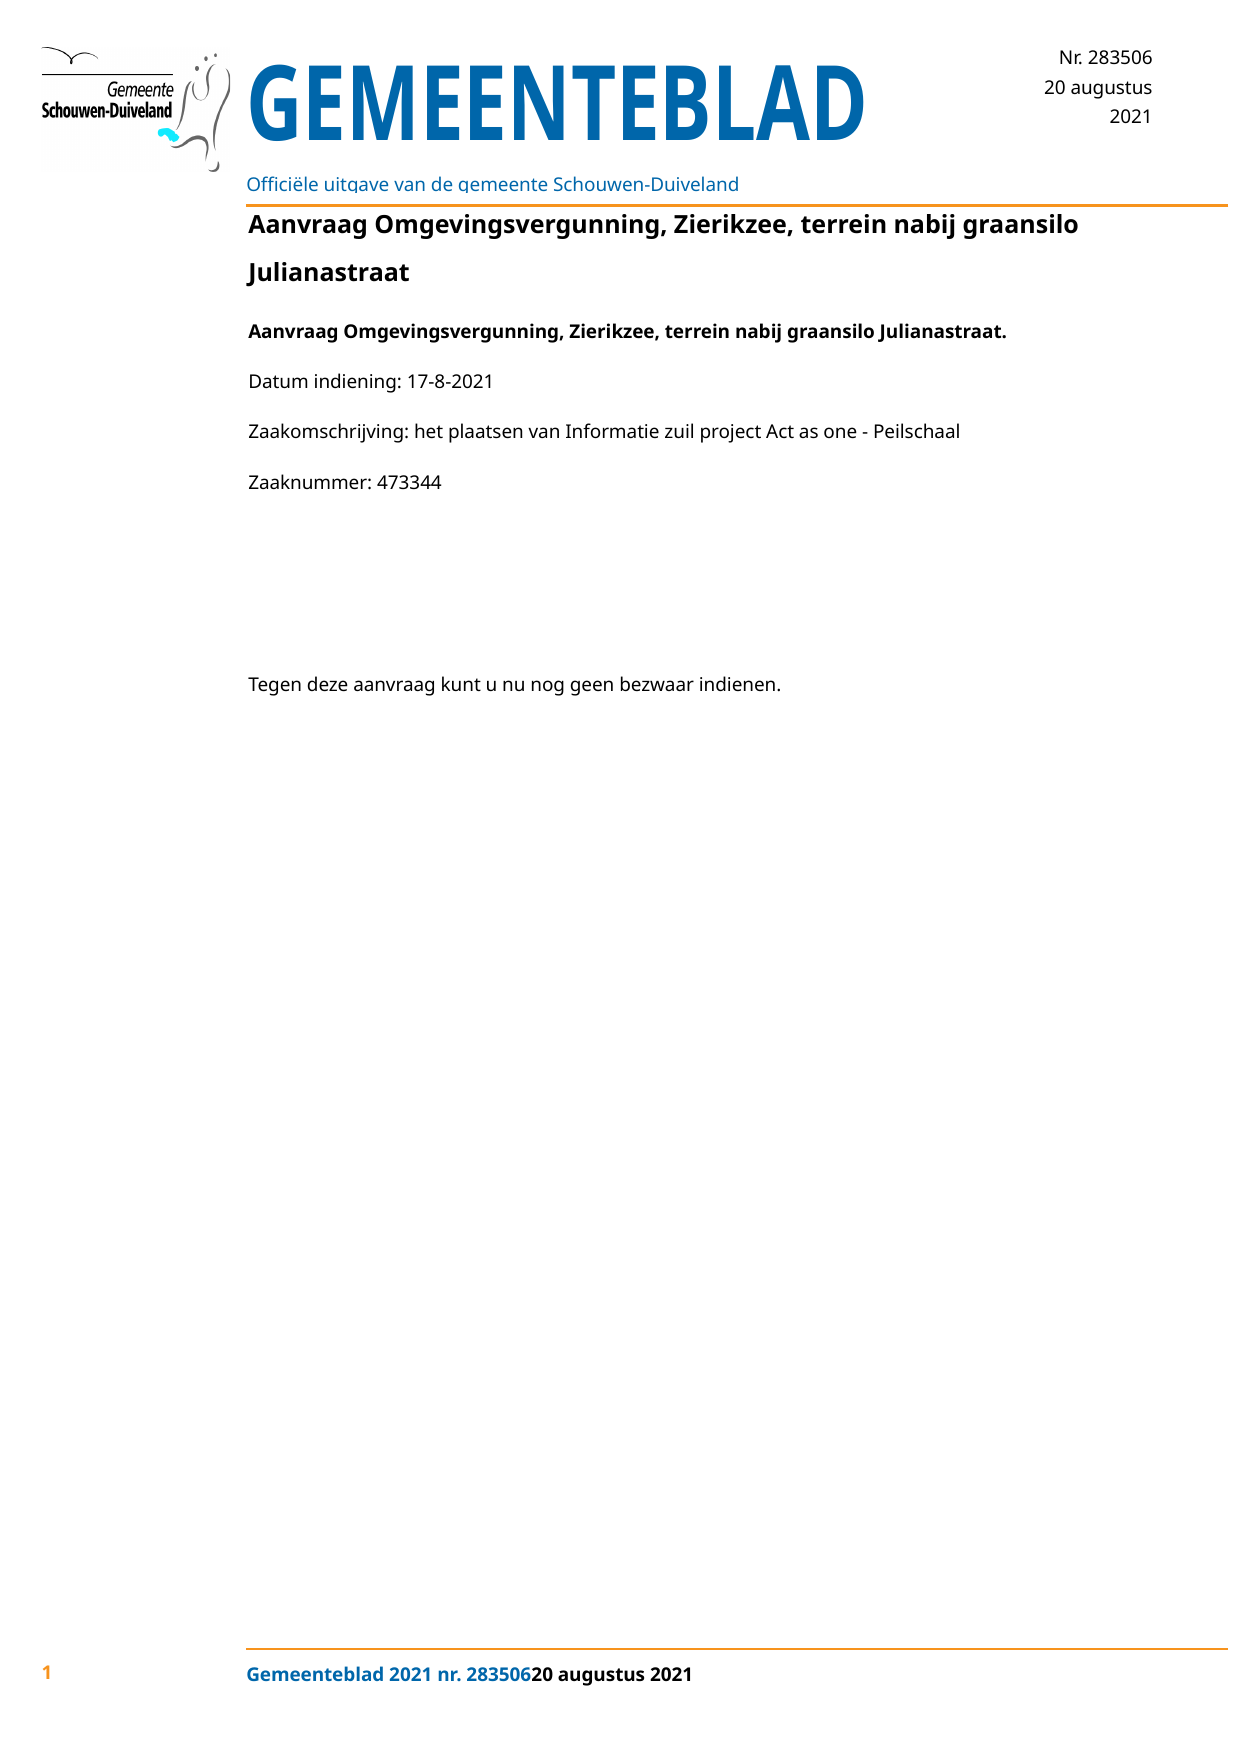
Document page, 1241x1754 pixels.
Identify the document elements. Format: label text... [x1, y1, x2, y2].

text Zaaknummer: 473344 [248, 469, 1152, 495]
text Aanvraag Omgevingsvergunning, Zierikzee, terrein nabij graansilo Julianastraat. [248, 318, 1152, 344]
text Aanvraag Omgevingsvergunning, Zierikzee, terrein nabij graansilo Julianastraat [248, 207, 1152, 288]
text Datum indiening: 17-8-2021 [248, 368, 1152, 394]
text Tegen deze aanvraag kunt u nu nog geen bezwaar indienen. [248, 671, 1152, 697]
picture [41, 47, 231, 172]
text Zaakomschrijving: het plaatsen van Informatie zuil project Act as one - Peilschaal [248, 419, 1152, 444]
